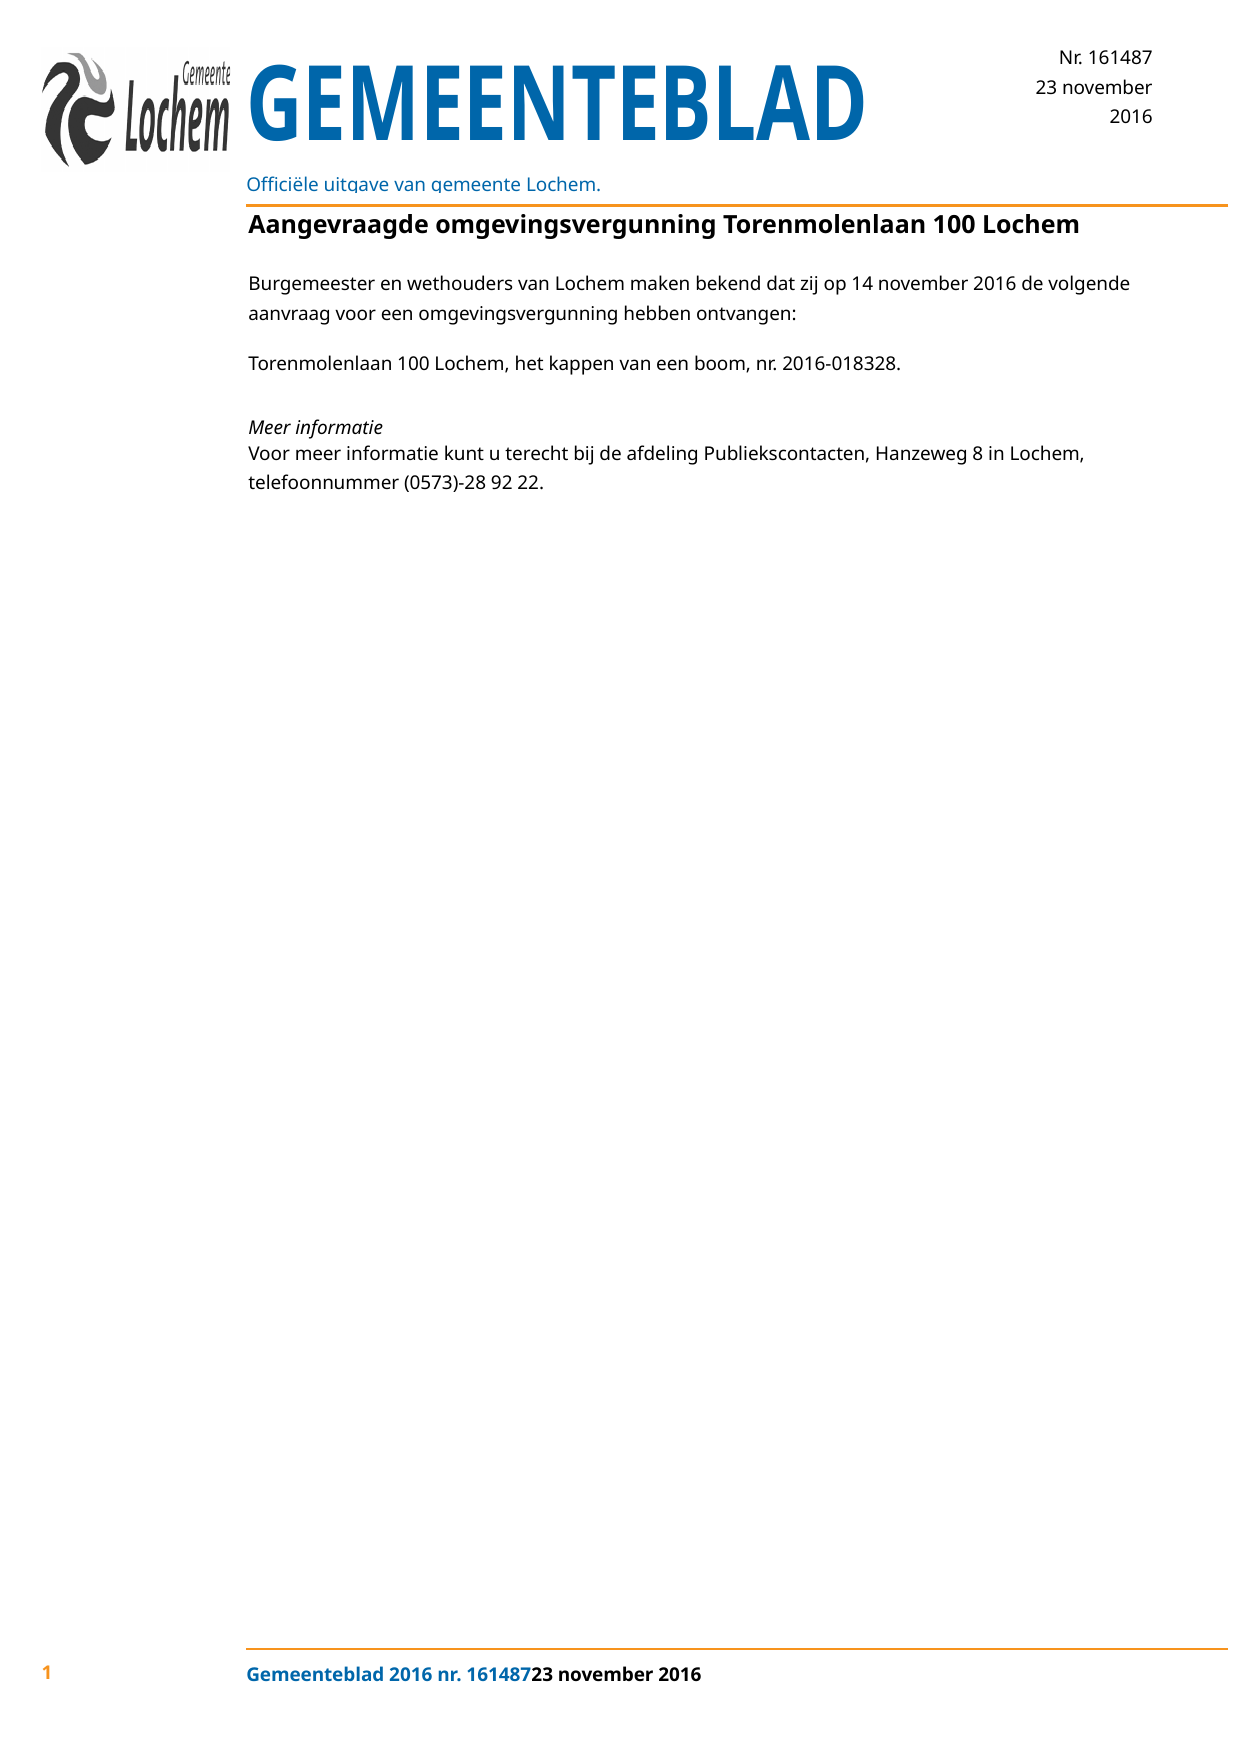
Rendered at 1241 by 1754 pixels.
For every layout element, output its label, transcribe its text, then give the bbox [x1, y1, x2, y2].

picture [41, 47, 231, 172]
text Burgemeester en wethouders van Lochem maken bekend dat zij op 14 november 2016 de volgende aanvraag voor een omgevingsvergunning hebben ontvangen: [248, 270, 1152, 326]
text Meer informatie [248, 414, 1152, 440]
text Aangevraagde omgevingsvergunning Torenmolenlaan 100 Lochem [248, 207, 1152, 241]
text Torenmolenlaan 100 Lochem, het kappen van een boom, nr. 2016-018328. [248, 350, 1152, 376]
text Voor meer informatie kunt u terecht bij de afdeling Publiekscontacten, Hanzeweg 8 in Lochem, telefoonnummer (0573)-28 92 22. [248, 440, 1152, 495]
